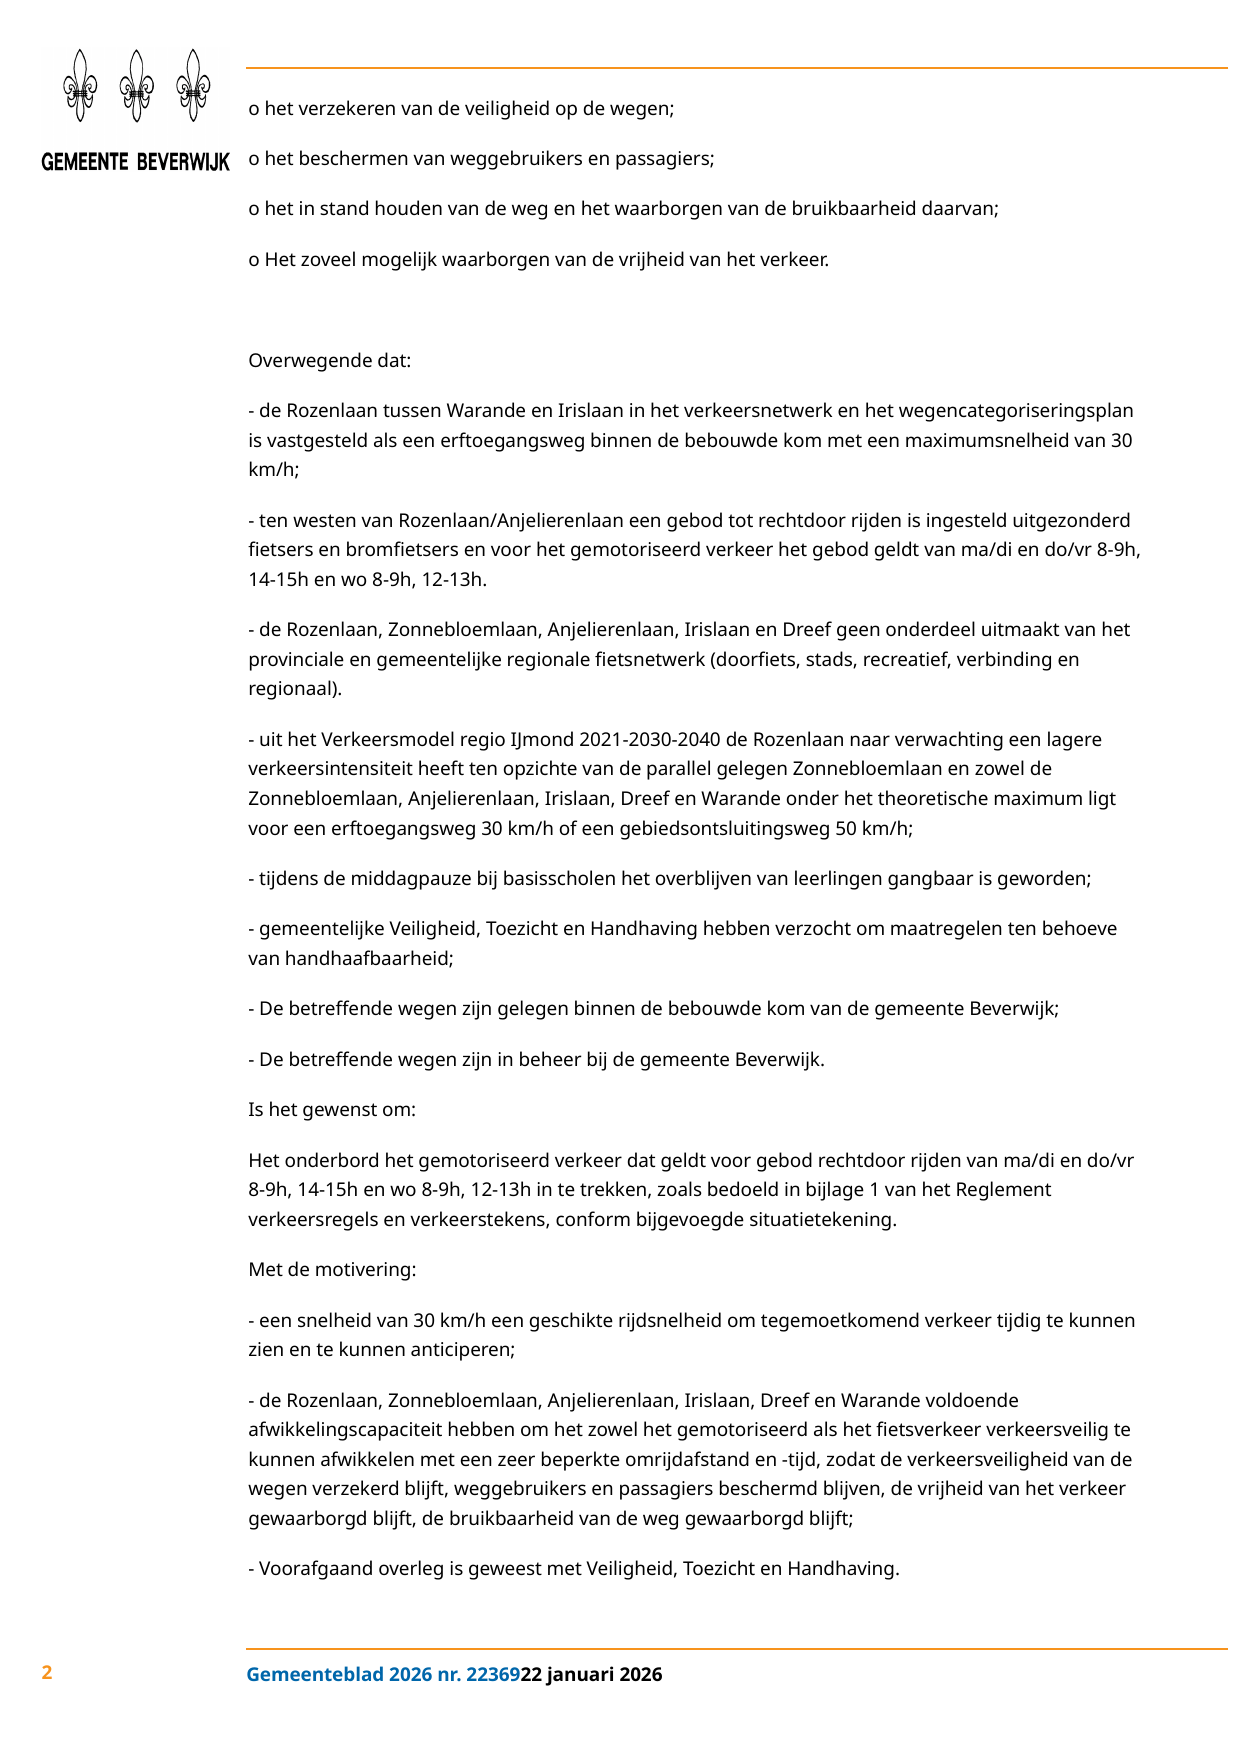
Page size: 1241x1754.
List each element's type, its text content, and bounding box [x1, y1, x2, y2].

text - tijdens de middagpauze bij basisscholen het overblijven van leerlingen gangbaar is geworden; [248, 865, 1152, 891]
text - De betreffende wegen zijn in beheer bij de gemeente Beverwijk. [248, 1046, 1152, 1072]
text o Het zoveel mogelijk waarborgen van de vrijheid van het verkeer. [248, 246, 1152, 272]
text o het beschermen van weggebruikers en passagiers; [248, 145, 1152, 171]
text Met de motivering: [248, 1256, 1152, 1282]
text - De betreffende wegen zijn gelegen binnen de bebouwde kom van de gemeente Beverwijk; [248, 996, 1152, 1021]
text - de Rozenlaan, Zonnebloemlaan, Anjelierenlaan, Irislaan, Dreef en Warande voldoende afwikkelingscapaciteit hebben om het zowel het gemotoriseerd als het fietsverkeer verkeersveilig te kunnen afwikkelen met een zeer beperkte omrijdafstand en -tijd, zodat de verkeersveiligheid van de wegen verzekerd blijft, weggebruikers en passagiers beschermd blijven, de vrijheid van het verkeer gewaarborgd blijft, de bruikbaarheid van de weg gewaarborgd blijft; [248, 1387, 1152, 1531]
text - uit het Verkeersmodel regio IJmond 2021-2030-2040 de Rozenlaan naar verwachting een lagere verkeersintensiteit heeft ten opzichte van de parallel gelegen Zonnebloemlaan en zowel de Zonnebloemlaan, Anjelierenlaan, Irislaan, Dreef en Warande onder het theoretische maximum ligt voor een erftoegangsweg 30 km/h of een gebiedsontsluitingsweg 50 km/h; [248, 726, 1152, 841]
text - de Rozenlaan tussen Warande en Irislaan in het verkeersnetwerk en het wegencategoriseringsplan is vastgesteld als een erftoegangsweg binnen de bebouwde kom met een maximumsnelheid van 30 km/h; [248, 397, 1152, 482]
text o het in stand houden van de weg en het waarborgen van de bruikbaarheid daarvan; [248, 196, 1152, 221]
text - Voorafgaand overleg is geweest met Veiligheid, Toezicht en Handhaving. [248, 1556, 1152, 1581]
text - ten westen van Rozenlaan/Anjelierenlaan een gebod tot rechtdoor rijden is ingesteld uitgezonderd fietsers en bromfietsers en voor het gemotoriseerd verkeer het gebod geldt van ma/di en do/vr 8-9h, 14-15h en wo 8-9h, 12-13h. [248, 507, 1152, 592]
text - een snelheid van 30 km/h een geschikte rijdsnelheid om tegemoetkomend verkeer tijdig te kunnen zien en te kunnen anticiperen; [248, 1307, 1152, 1362]
text - de Rozenlaan, Zonnebloemlaan, Anjelierenlaan, Irislaan en Dreef geen onderdeel uitmaakt van het provinciale en gemeentelijke regionale fietsnetwerk (doorfiets, stads, recreatief, verbinding en regionaal). [248, 616, 1152, 701]
text Is het gewenst om: [248, 1096, 1152, 1122]
text - gemeentelijke Veiligheid, Toezicht en Handhaving hebben verzocht om maatregelen ten behoeve van handhaafbaarheid; [248, 916, 1152, 971]
text Overwegende dat: [248, 347, 1152, 373]
text Het onderbord het gemotoriseerd verkeer dat geldt voor gebod rechtdoor rijden van ma/di en do/vr 8-9h, 14-15h en wo 8-9h, 12-13h in te trekken, zoals bedoeld in bijlage 1 van het Reglement verkeersregels en verkeerstekens, conform bijgevoegde situatietekening. [248, 1147, 1152, 1232]
picture [41, 47, 231, 172]
text o het verzekeren van de veiligheid op de wegen; [248, 95, 1152, 121]
